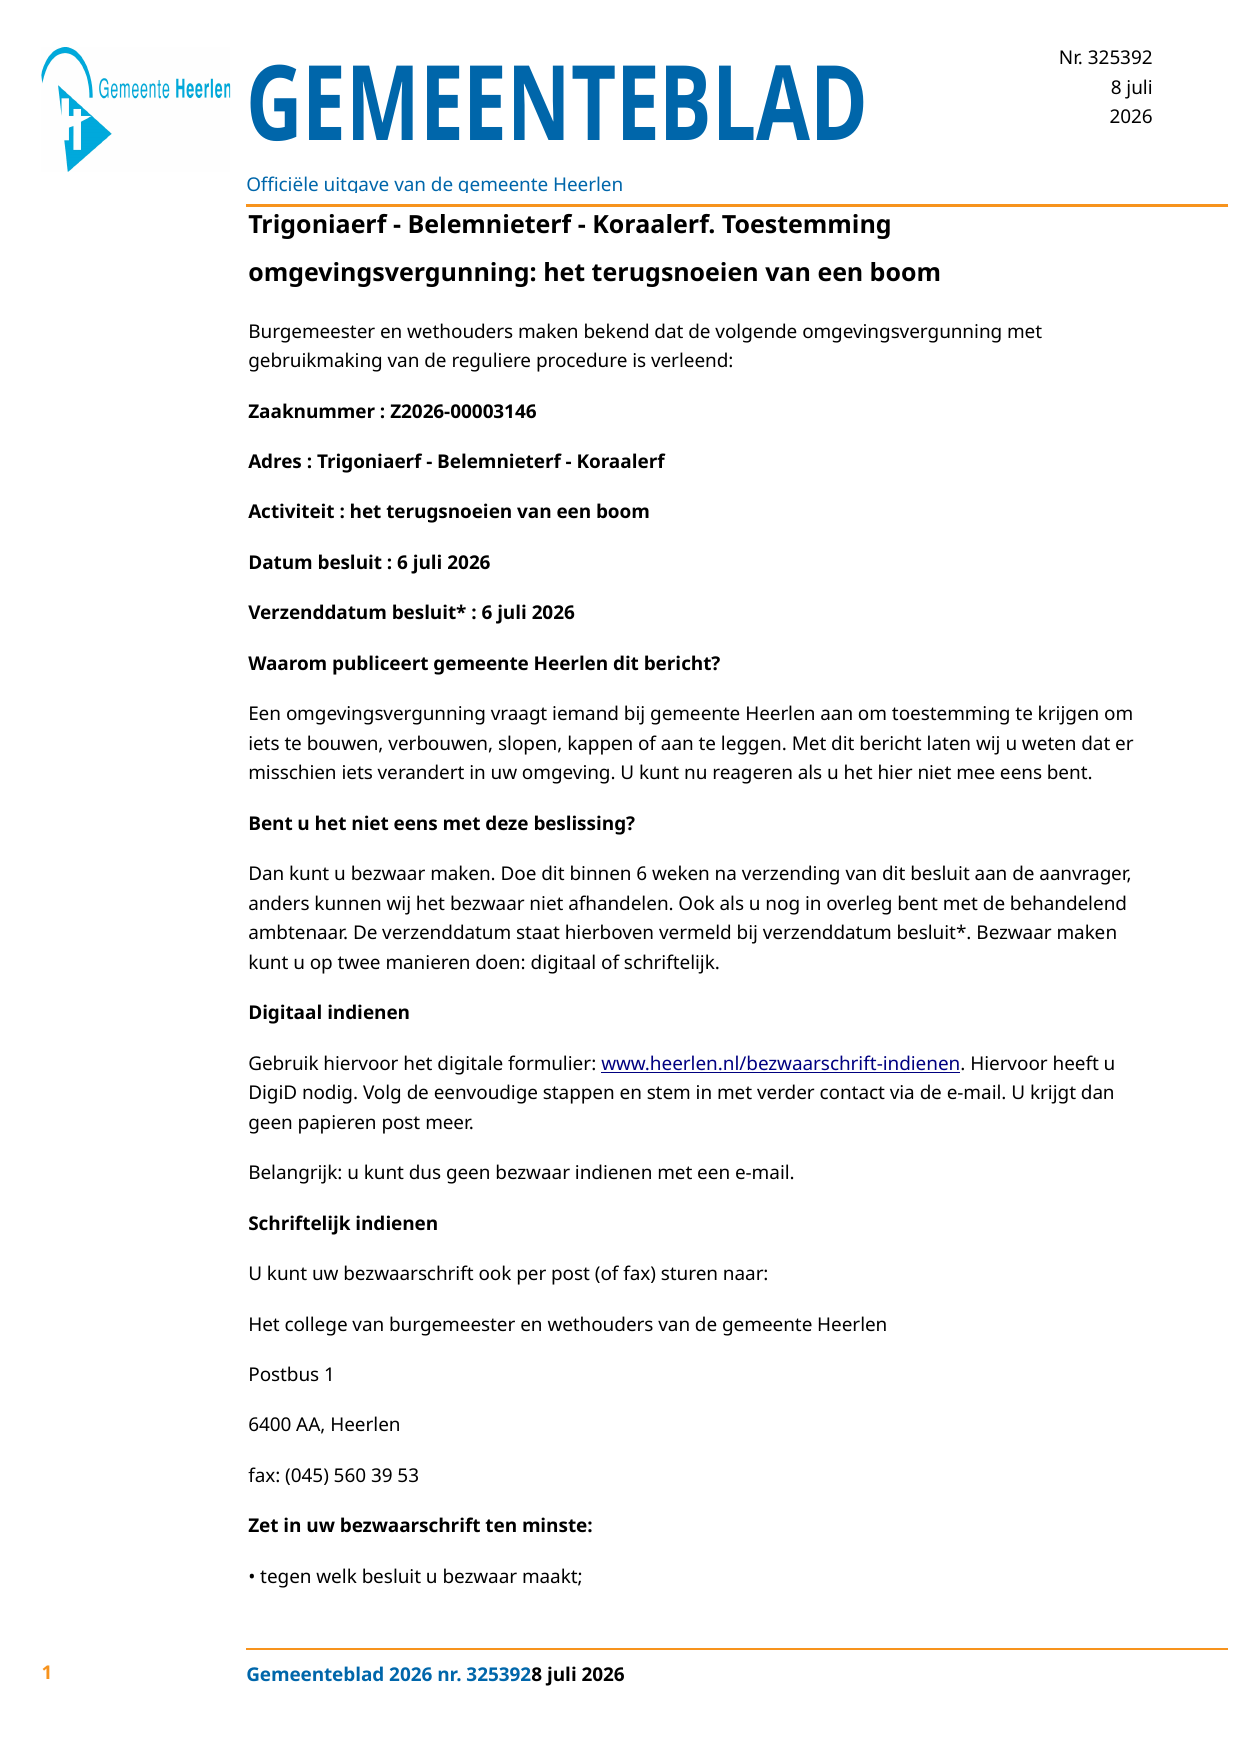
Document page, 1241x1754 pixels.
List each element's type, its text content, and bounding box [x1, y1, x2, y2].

text Dan kunt u bezwaar maken. Doe dit binnen 6 weken na verzending van dit besluit aan de aanvrager, anders kunnen wij het bezwaar niet afhandelen. Ook als u nog in overleg bent met de behandelend ambtenaar. De verzenddatum staat hierboven vermeld bij verzenddatum besluit*. Bezwaar maken kunt u op twee manieren doen: digitaal of schriftelijk. [248, 860, 1152, 975]
text Schriftelijk indienen [248, 1210, 1152, 1236]
picture [41, 47, 59, 70]
text Adres : Trigoniaerf - Belemnieterf - Koraalerf [248, 448, 1152, 474]
text Activiteit : het terugsnoeien van een boom [248, 499, 1152, 524]
text Het college van burgemeester en wethouders van de gemeente Heerlen [248, 1311, 1152, 1337]
text Bent u het niet eens met deze beslissing? [248, 810, 1152, 836]
text Digitaal indienen [248, 999, 1152, 1025]
text Gebruik hiervoor het digitale formulier: www.heerlen.nl/bezwaarschrift-indienen. Hiervoor heeft u DigiD nodig. Volg de eenvoudige stappen en stem in met verder contact via de e-mail. U krijgt dan geen papieren post meer. [248, 1050, 1152, 1135]
text Zet in uw bezwaarschrift ten minste: [248, 1512, 1152, 1538]
text 6400 AA, Heerlen [248, 1412, 1152, 1437]
text Verzenddatum besluit* : 6 juli 2026 [248, 599, 1152, 625]
text Waarom publiceert gemeente Heerlen dit bericht? [248, 650, 1152, 676]
text U kunt uw bezwaarschrift ook per post (of fax) sturen naar: [248, 1260, 1152, 1286]
text • tegen welk besluit u bezwaar maakt; [248, 1563, 1152, 1589]
text fax: (045) 560 39 53 [248, 1462, 1152, 1488]
picture [41, 47, 231, 172]
text Trigoniaerf - Belemnieterf - Koraalerf. Toestemming omgevingsvergunning: het terugsnoeien van een boom [248, 207, 1152, 288]
text Postbus 1 [248, 1361, 1152, 1387]
text Een omgevingsvergunning vraagt iemand bij gemeente Heerlen aan om toestemming te krijgen om iets te bouwen, verbouwen, slopen, kappen of aan te leggen. Met dit bericht laten wij u weten dat er misschien iets verandert in uw omgeving. U kunt nu reageren als u het hier niet mee eens bent. [248, 700, 1152, 785]
text Zaaknummer : Z2026-00003146 [248, 398, 1152, 424]
text Belangrijk: u kunt dus geen bezwaar indienen met een e-mail. [248, 1159, 1152, 1185]
text Datum besluit : 6 juli 2026 [248, 549, 1152, 575]
text Burgemeester en wethouders maken bekend dat de volgende omgevingsvergunning met gebruikmaking van de reguliere procedure is verleend: [248, 318, 1152, 373]
